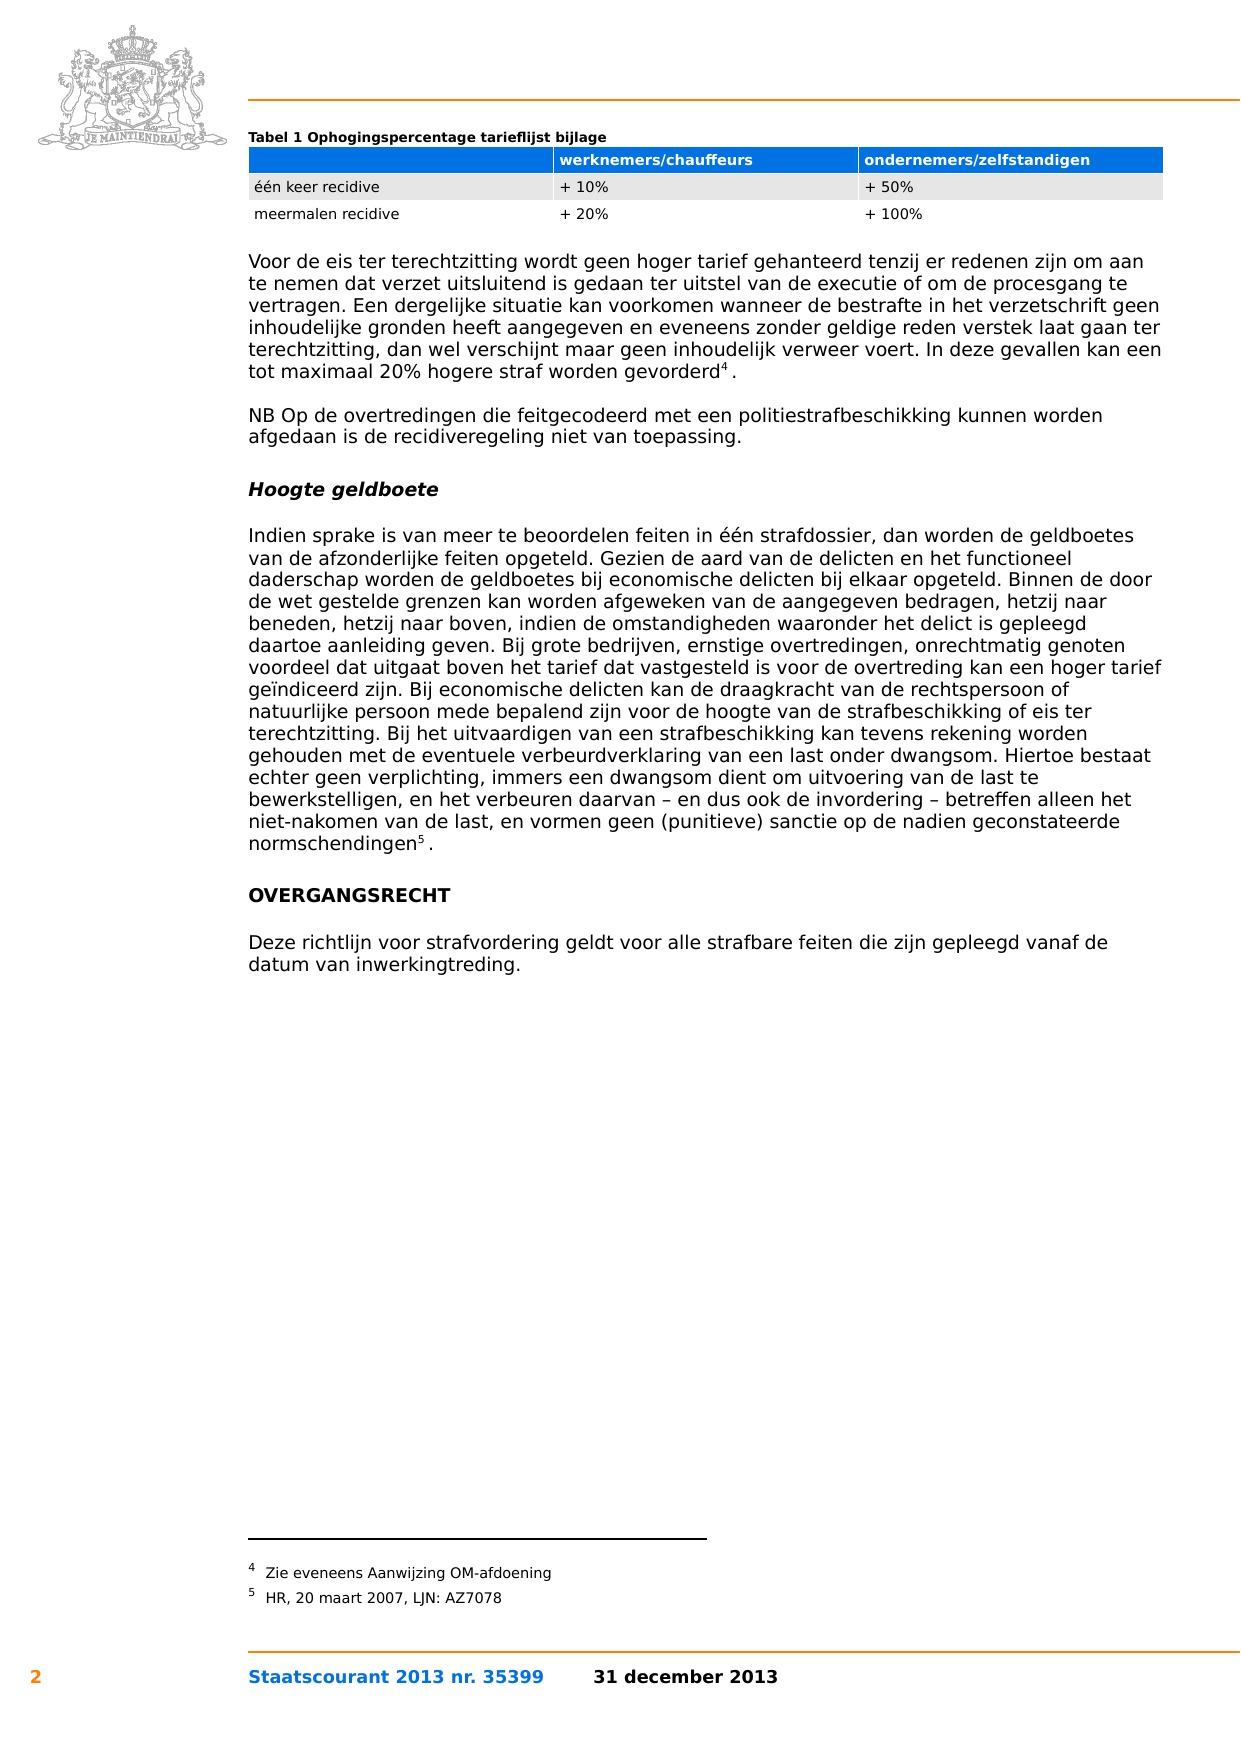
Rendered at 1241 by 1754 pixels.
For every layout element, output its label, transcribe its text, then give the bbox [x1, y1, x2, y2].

table_cell [249, 147, 553, 173]
table_cell + 50% [859, 174, 1163, 200]
table_cell + 20% [554, 201, 858, 228]
picture [38, 25, 227, 150]
text Zie eveneens Aanwijzing OM-afdoening [248, 1561, 1163, 1583]
text Deze richtlijn voor strafvordering geldt voor alle strafbare feiten die zijn gepleegd vanaf de datum van inwerkingtreding. [248, 932, 1163, 976]
table_cell één keer recidive [249, 174, 553, 200]
text Indien sprake is van meer te beoordelen feiten in één strafdossier, dan worden de geldboetes van de afzonderlijke feiten opgeteld. Gezien de aard van de delicten en het functioneel daderschap worden de geldboetes bij economische delicten bij elkaar opgeteld. Binnen de door de wet gestelde grenzen kan worden afgeweken van de aangegeven bedragen, hetzij naar beneden, hetzij naar boven, indien de omstandigheden waaronder het delict is gepleegd daartoe aanleiding geven. Bij grote bedrijven, ernstige overtredingen, onrechtmatig genoten voordeel dat uitgaat boven het tarief dat vastgesteld is voor de overtreding kan een hoger tarief geïndiceerd zijn. Bij economische delicten kan de draagkracht van de rechtspersoon of natuurlijke persoon mede bepalend zijn voor de hoogte van de strafbeschikking of eis ter terechtzitting. Bij het uitvaardigen van een strafbeschikking kan tevens rekening worden gehouden met de eventuele verbeurdverklaring van een last onder dwangsom. Hiertoe bestaat echter geen verplichting, immers een dwangsom dient om uitvoering van de last te bewerkstelligen, en het verbeuren daarvan – en dus ook de invordering – betreffen alleen het niet-nakomen van de last, en vormen geen (punitieve) sanctie op de nadien geconstateerde normschendingen. [248, 525, 1163, 855]
subtitle Hoogte geldboete [248, 478, 1163, 500]
text Voor de eis ter terechtzitting wordt geen hoger tarief gehanteerd tenzij er redenen zijn om aan te nemen dat verzet uitsluitend is gedaan ter uitstel van de executie of om de procesgang te vertragen. Een dergelijke situatie kan voorkomen wanneer de bestrafte in het verzetschrift geen inhoudelijke gronden heeft aangegeven en eveneens zonder geldige reden verstek laat gaan ter terechtzitting, dan wel verschijnt maar geen inhoudelijk verweer voert. In deze gevallen kan een tot maximaal 20% hogere straf worden gevorderd. [248, 251, 1163, 383]
table_cell werknemers/chauffeurs [554, 147, 858, 173]
table_cell + 100% [859, 201, 1163, 228]
table_cell + 10% [554, 174, 858, 200]
text HR, 20 maart 2007, LJN: AZ7078 [248, 1586, 1163, 1608]
table_cell meermalen recidive [249, 201, 553, 228]
text NB Op de overtredingen die feitgecodeerd met een politiestrafbeschikking kunnen worden afgedaan is de recidiveregeling niet van toepassing. [248, 404, 1163, 448]
table_cell ondernemers/zelfstandigen [859, 147, 1163, 173]
subtitle OVERGANGSRECHT [248, 885, 1163, 907]
table_header Tabel 1 Ophogingspercentage tarieflijst bijlage [248, 130, 1163, 146]
